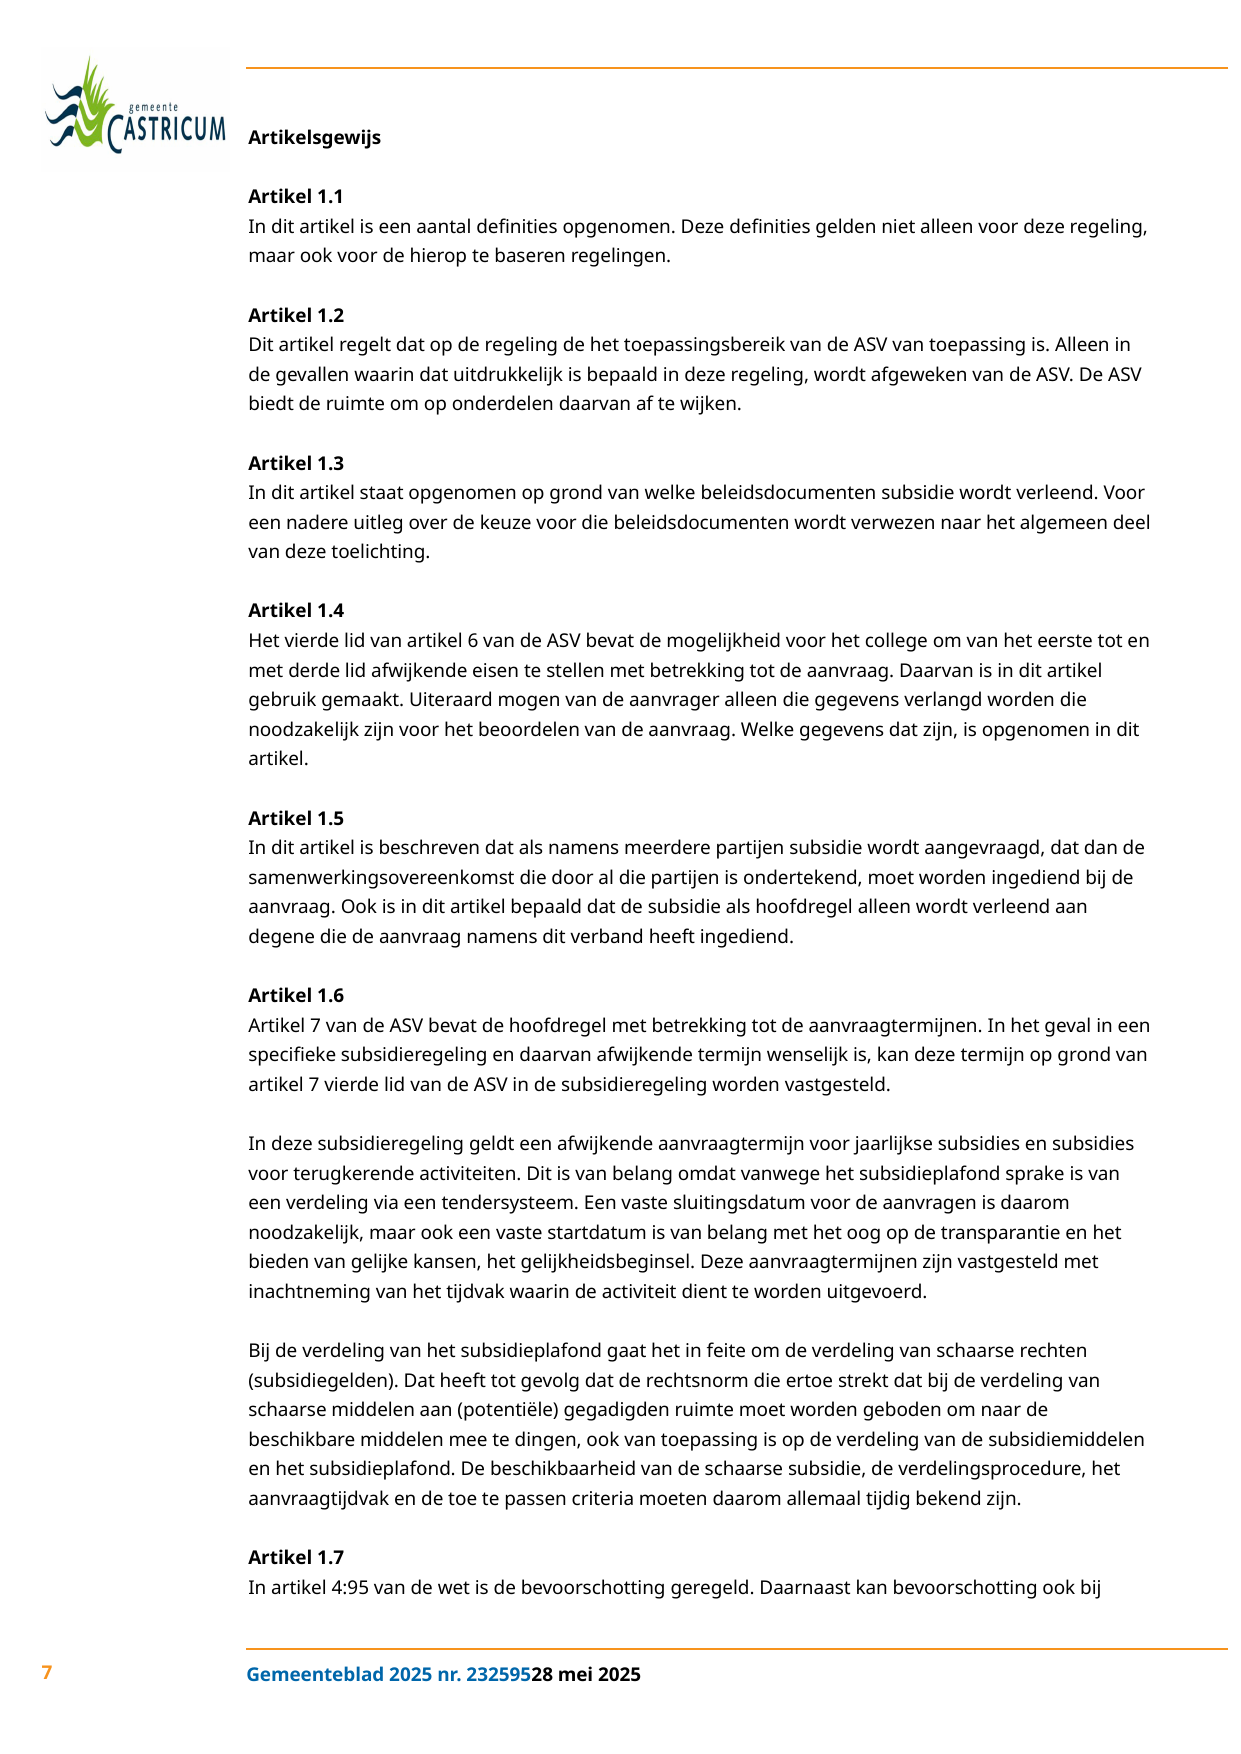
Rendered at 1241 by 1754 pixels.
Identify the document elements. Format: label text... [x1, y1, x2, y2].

text Artikel 1.2 [248, 302, 1152, 328]
text In dit artikel is een aantal definities opgenomen. Deze definities gelden niet alleen voor deze regeling, maar ook voor de hierop te baseren regelingen. [248, 213, 1152, 268]
text Het vierde lid van artikel 6 van de ASV bevat de mogelijkheid voor het college om van het eerste tot en met derde lid afwijkende eisen te stellen met betrekking tot de aanvraag. Daarvan is in dit artikel gebruik gemaakt. Uiteraard mogen van de aanvrager alleen die gegevens verlangd worden die noodzakelijk zijn voor het beoordelen van de aanvraag. Welke gegevens dat zijn, is opgenomen in dit artikel. [248, 627, 1152, 771]
text In artikel 4:95 van de wet is de bevoorschotting geregeld. Daarnaast kan bevoorschotting ook bij [248, 1574, 1152, 1600]
text Artikel 1.3 [248, 450, 1152, 476]
text Artikel 1.4 [248, 598, 1152, 623]
text Artikel 1.5 [248, 805, 1152, 831]
text Artikel 1.1 [248, 183, 1152, 209]
text Artikelsgewijs [248, 124, 1152, 150]
picture [41, 47, 231, 172]
text Dit artikel regelt dat op de regeling de het toepassingsbereik van de ASV van toepassing is. Alleen in de gevallen waarin dat uitdrukkelijk is bepaald in deze regeling, wordt afgeweken van de ASV. De ASV biedt de ruimte om op onderdelen daarvan af te wijken. [248, 331, 1152, 416]
text In deze subsidieregeling geldt een afwijkende aanvraagtermijn voor jaarlijkse subsidies en subsidies voor terugkerende activiteiten. Dit is van belang omdat vanwege het subsidieplafond sprake is van een verdeling via een tendersysteem. Een vaste sluitingsdatum voor de aanvragen is daarom noodzakelijk, maar ook een vaste startdatum is van belang met het oog op de transparantie en het bieden van gelijke kansen, het gelijkheidsbeginsel. Deze aanvraagtermijnen zijn vastgesteld met inachtneming van het tijdvak waarin de activiteit dient te worden uitgevoerd. [248, 1130, 1152, 1304]
text Artikel 1.6 [248, 982, 1152, 1008]
text Bij de verdeling van het subsidieplafond gaat het in feite om de verdeling van schaarse rechten (subsidiegelden). Dat heeft tot gevolg dat de rechtsnorm die ertoe strekt dat bij de verdeling van schaarse middelen aan (potentiële) gegadigden ruimte moet worden geboden om naar de beschikbare middelen mee te dingen, ook van toepassing is op de verdeling van de subsidiemiddelen en het subsidieplafond. De beschikbaarheid van de schaarse subsidie, de verdelingsprocedure, het aanvraagtijdvak en de toe te passen criteria moeten daarom allemaal tijdig bekend zijn. [248, 1337, 1152, 1511]
text Artikel 7 van de ASV bevat de hoofdregel met betrekking tot de aanvraagtermijnen. In het geval in een specifieke subsidieregeling en daarvan afwijkende termijn wenselijk is, kan deze termijn op grond van artikel 7 vierde lid van de ASV in de subsidieregeling worden vastgesteld. [248, 1012, 1152, 1097]
text Artikel 1.7 [248, 1544, 1152, 1570]
text In dit artikel staat opgenomen op grond van welke beleidsdocumenten subsidie wordt verleend. Voor een nadere uitleg over de keuze voor die beleidsdocumenten wordt verwezen naar het algemeen deel van deze toelichting. [248, 479, 1152, 564]
text In dit artikel is beschreven dat als namens meerdere partijen subsidie wordt aangevraagd, dat dan de samenwerkingsovereenkomst die door al die partijen is ondertekend, moet worden ingediend bij de aanvraag. Ook is in dit artikel bepaald dat de subsidie als hoofdregel alleen wordt verleend aan degene die de aanvraag namens dit verband heeft ingediend. [248, 834, 1152, 949]
